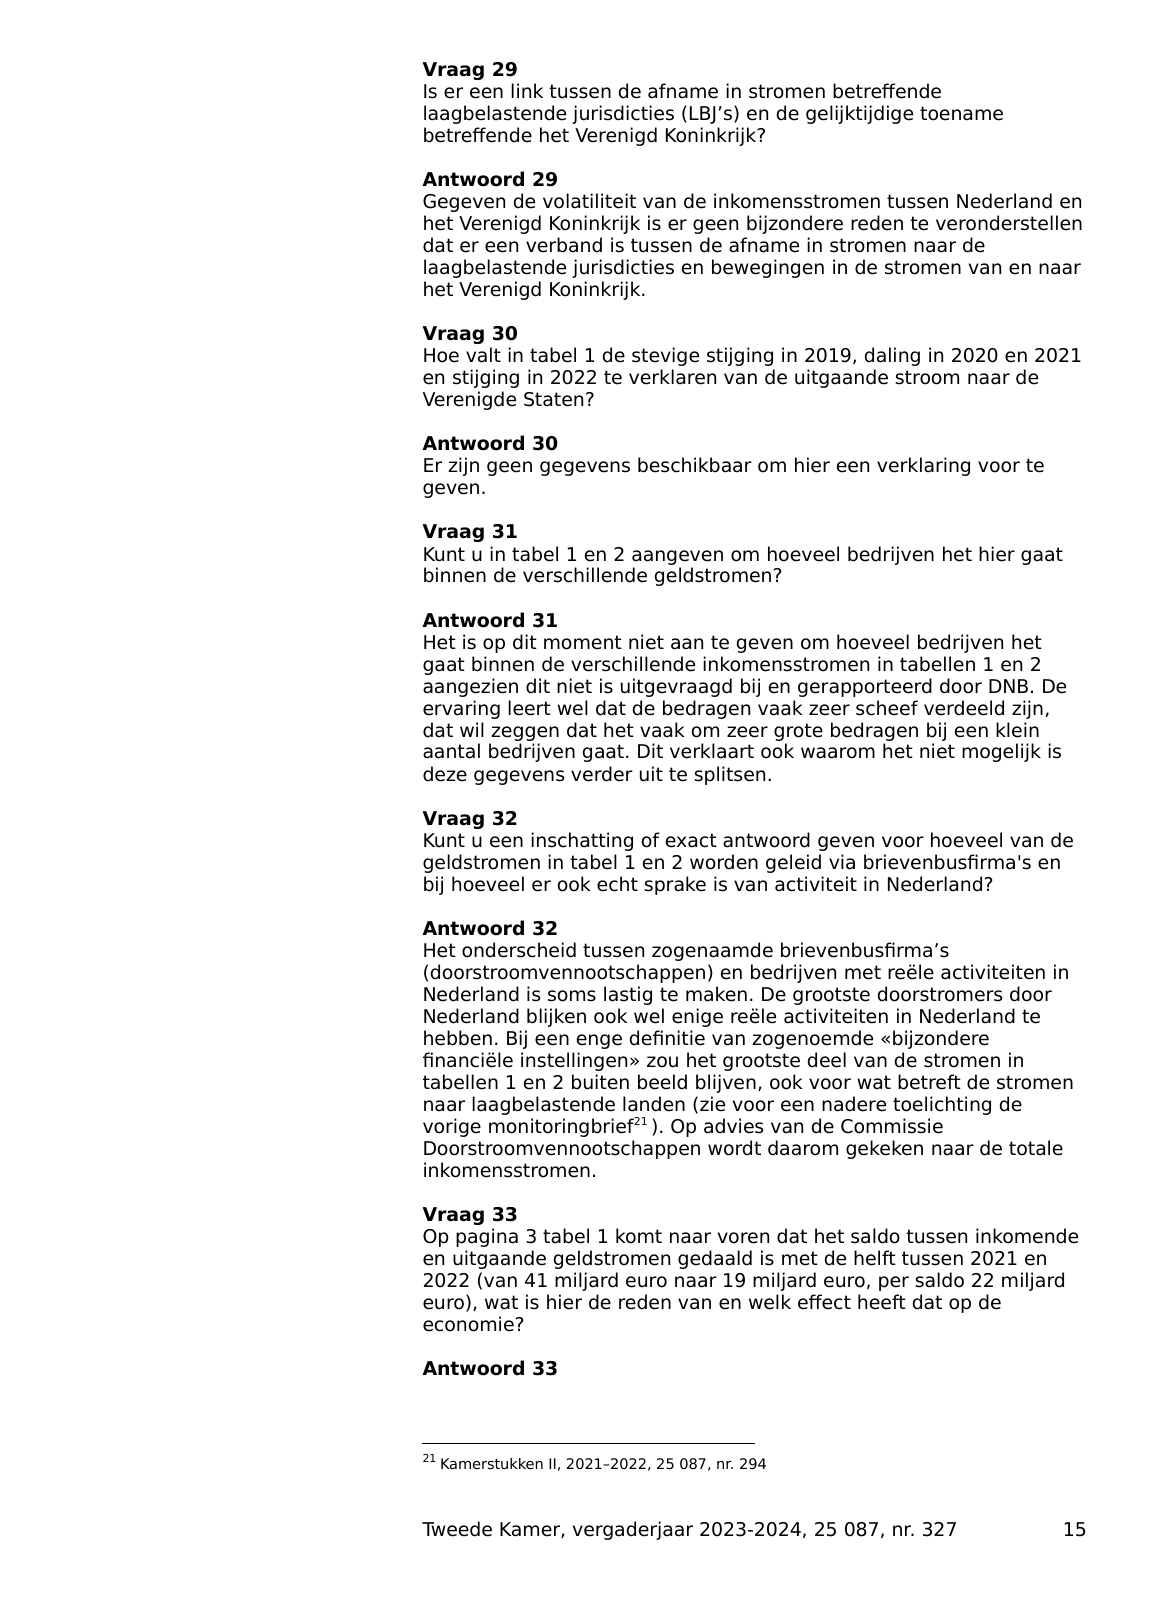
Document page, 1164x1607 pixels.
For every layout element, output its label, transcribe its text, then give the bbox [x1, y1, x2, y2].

text Vraag 33 [422, 1204, 1087, 1226]
text Het onderscheid tussen zogenaamde brievenbusfirma’s (doorstroomvennootschappen) en bedrijven met reële activiteiten in Nederland is soms lastig te maken. De grootste doorstromers door Nederland blijken ook wel enige reële activiteiten in Nederland te hebben. Bij een enge definitie van zogenoemde «bijzondere financiële instellingen» zou het grootste deel van de stromen in tabellen 1 en 2 buiten beeld blijven, ook voor wat betreft de stromen naar laagbelastende landen (zie voor een nadere toelichting de vorige monitoringbrief). Op advies van de Commissie Doorstroomvennootschappen wordt daarom gekeken naar de totale inkomensstromen. [422, 940, 1087, 1181]
text Vraag 29 [422, 59, 1087, 81]
text Vraag 32 [422, 808, 1087, 829]
text Antwoord 31 [422, 609, 1087, 632]
text Er zijn geen gegevens beschikbaar om hier een verklaring voor te geven. [422, 455, 1087, 499]
text Is er een link tussen de afname in stromen betreffende laagbelastende jurisdicties (LBJ’s) en de gelijktijdige toename betreffende het Verenigd Koninkrijk? [422, 81, 1087, 147]
text Vraag 31 [422, 521, 1087, 543]
text Antwoord 29 [422, 169, 1087, 191]
text Kunt u een inschatting of exact antwoord geven voor hoeveel van de geldstromen in tabel 1 en 2 worden geleid via brievenbusfirma's en bij hoeveel er ook echt sprake is van activiteit in Nederland? [422, 829, 1087, 896]
text Op pagina 3 tabel 1 komt naar voren dat het saldo tussen inkomende en uitgaande geldstromen gedaald is met de helft tussen 2021 en 2022 (van 41 miljard euro naar 19 miljard euro, per saldo 22 miljard euro), wat is hier de reden van en welk effect heeft dat op de economie? [422, 1226, 1087, 1336]
text Gegeven de volatiliteit van de inkomensstromen tussen Nederland en het Verenigd Koninkrijk is er geen bijzondere reden te veronderstellen dat er een verband is tussen de afname in stromen naar de laagbelastende jurisdicties en bewegingen in de stromen van en naar het Verenigd Koninkrijk. [422, 191, 1087, 301]
text Antwoord 30 [422, 433, 1087, 455]
text Antwoord 32 [422, 918, 1087, 940]
text Het is op dit moment niet aan te geven om hoeveel bedrijven het gaat binnen de verschillende inkomensstromen in tabellen 1 en 2 aangezien dit niet is uitgevraagd bij en gerapporteerd door DNB. De ervaring leert wel dat de bedragen vaak zeer scheef verdeeld zijn, dat wil zeggen dat het vaak om zeer grote bedragen bij een klein aantal bedrijven gaat. Dit verklaart ook waarom het niet mogelijk is deze gegevens verder uit te splitsen. [422, 632, 1087, 785]
text Kunt u in tabel 1 en 2 aangeven om hoeveel bedrijven het hier gaat binnen de verschillende geldstromen? [422, 543, 1087, 587]
text Antwoord 33 [422, 1358, 1087, 1380]
text Vraag 30 [422, 323, 1087, 345]
text Hoe valt in tabel 1 de stevige stijging in 2019, daling in 2020 en 2021 en stijging in 2022 te verklaren van de uitgaande stroom naar de Verenigde Staten? [422, 345, 1087, 411]
text Kamerstukken II, 2021–2022, 25 087, nr. 294 [422, 1452, 1087, 1474]
